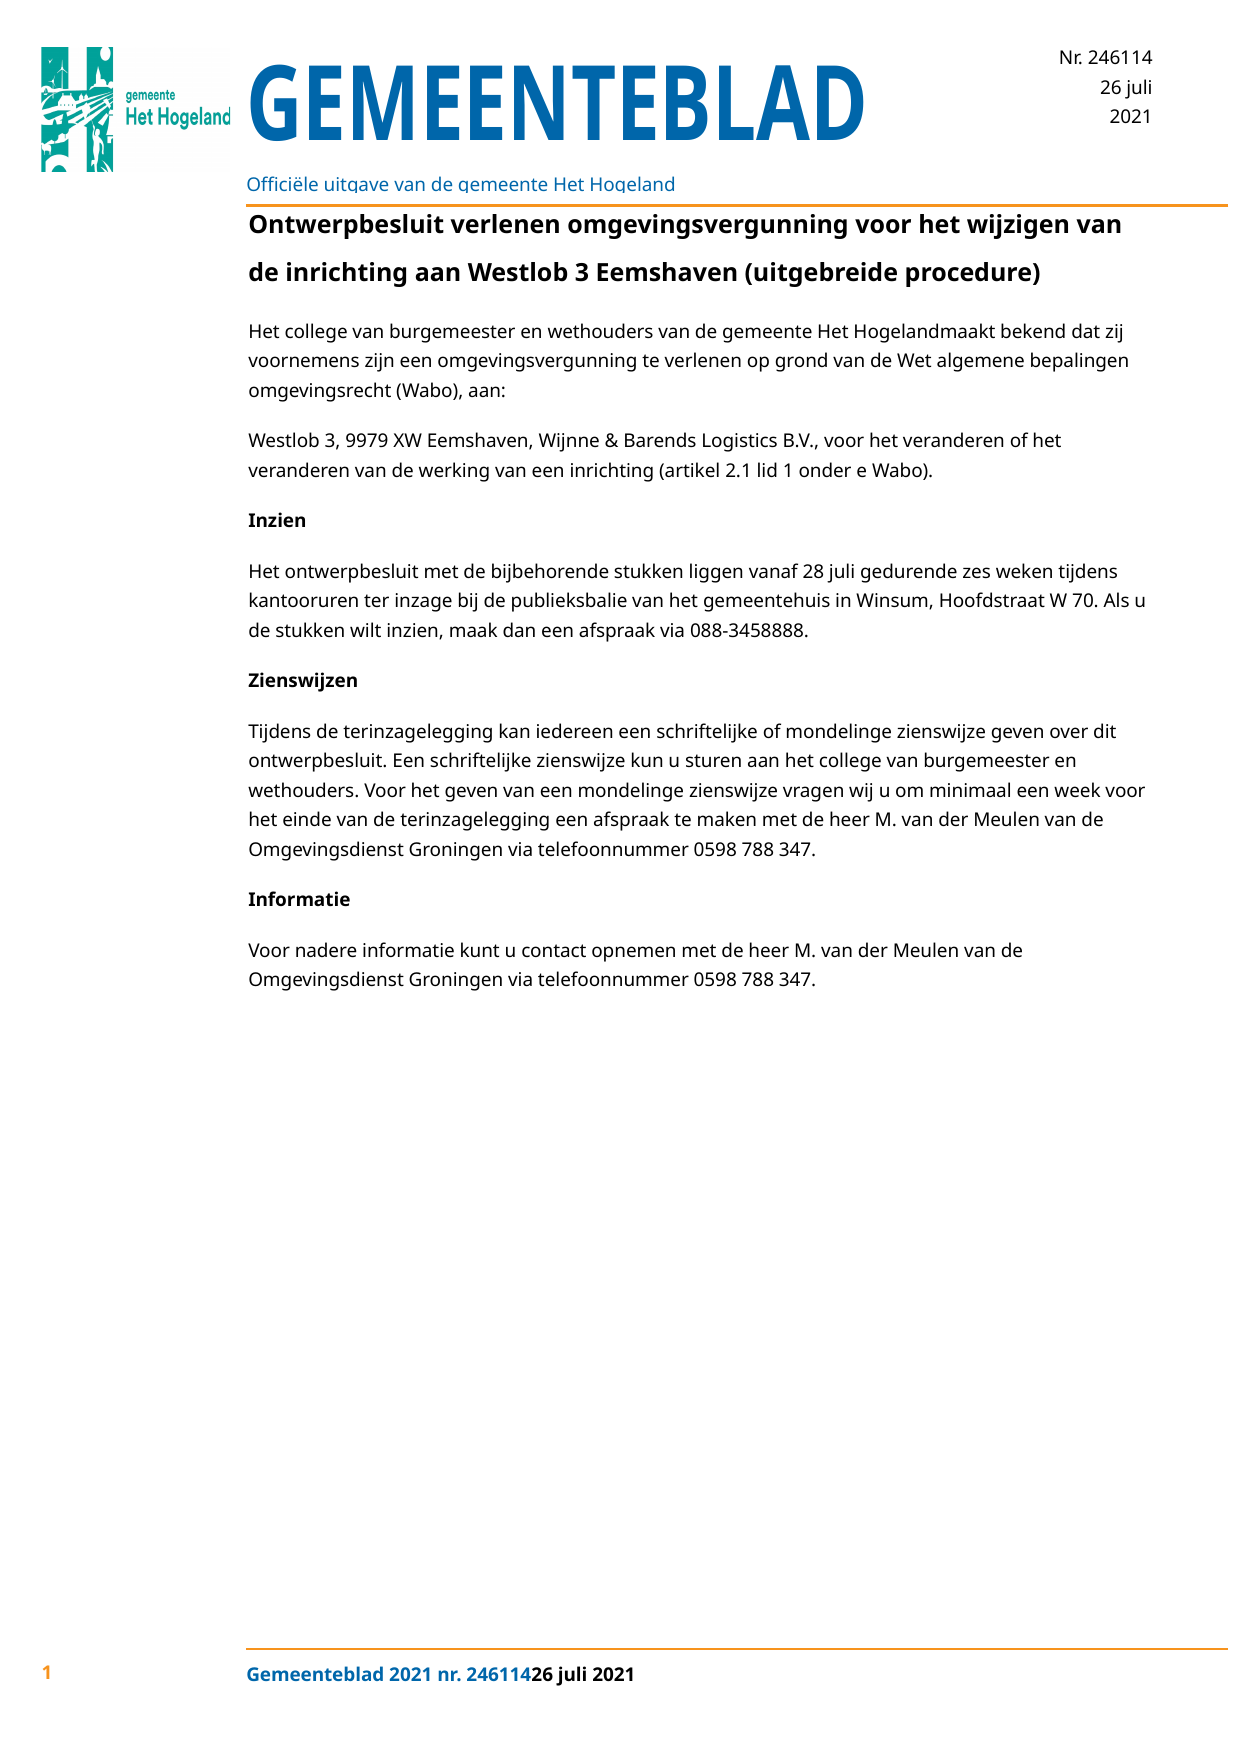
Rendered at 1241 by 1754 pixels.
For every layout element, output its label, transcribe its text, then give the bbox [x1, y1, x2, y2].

text Voor nadere informatie kunt u contact opnemen met de heer M. van der Meulen van de Omgevingsdienst Groningen via telefoonnummer 0598 788 347. [248, 937, 1152, 992]
text Inzien [248, 507, 1152, 533]
text Zienswijzen [248, 667, 1152, 693]
text Het ontwerpbesluit met de bijbehorende stukken liggen vanaf 28 juli gedurende zes weken tijdens kantooruren ter inzage bij de publieksbalie van het gemeentehuis in Winsum, Hoofdstraat W 70. Als u de stukken wilt inzien, maak dan een afspraak via 088-3458888. [248, 558, 1152, 643]
text Het college van burgemeester en wethouders van de gemeente Het Hogelandmaakt bekend dat zij voornemens zijn een omgevingsvergunning te verlenen op grond van de Wet algemene bepalingen omgevingsrecht (Wabo), aan: [248, 318, 1152, 403]
text Informatie [248, 887, 1152, 912]
picture [41, 47, 231, 172]
text Tijdens de terinzagelegging kan iedereen een schriftelijke of mondelinge zienswijze geven over dit ontwerpbesluit. Een schriftelijke zienswijze kun u sturen aan het college van burgemeester en wethouders. Voor het geven van een mondelinge zienswijze vragen wij u om minimaal een week voor het einde van de terinzagelegging een afspraak te maken met de heer M. van der Meulen van de Omgevingsdienst Groningen via telefoonnummer 0598 788 347. [248, 718, 1152, 862]
text Ontwerpbesluit verlenen omgevingsvergunning voor het wijzigen van de inrichting aan Westlob 3 Eemshaven (uitgebreide procedure) [248, 207, 1152, 288]
text Westlob 3, 9979 XW Eemshaven, Wijnne & Barends Logistics B.V., voor het veranderen of het veranderen van de werking van een inrichting (artikel 2.1 lid 1 onder e Wabo). [248, 427, 1152, 483]
